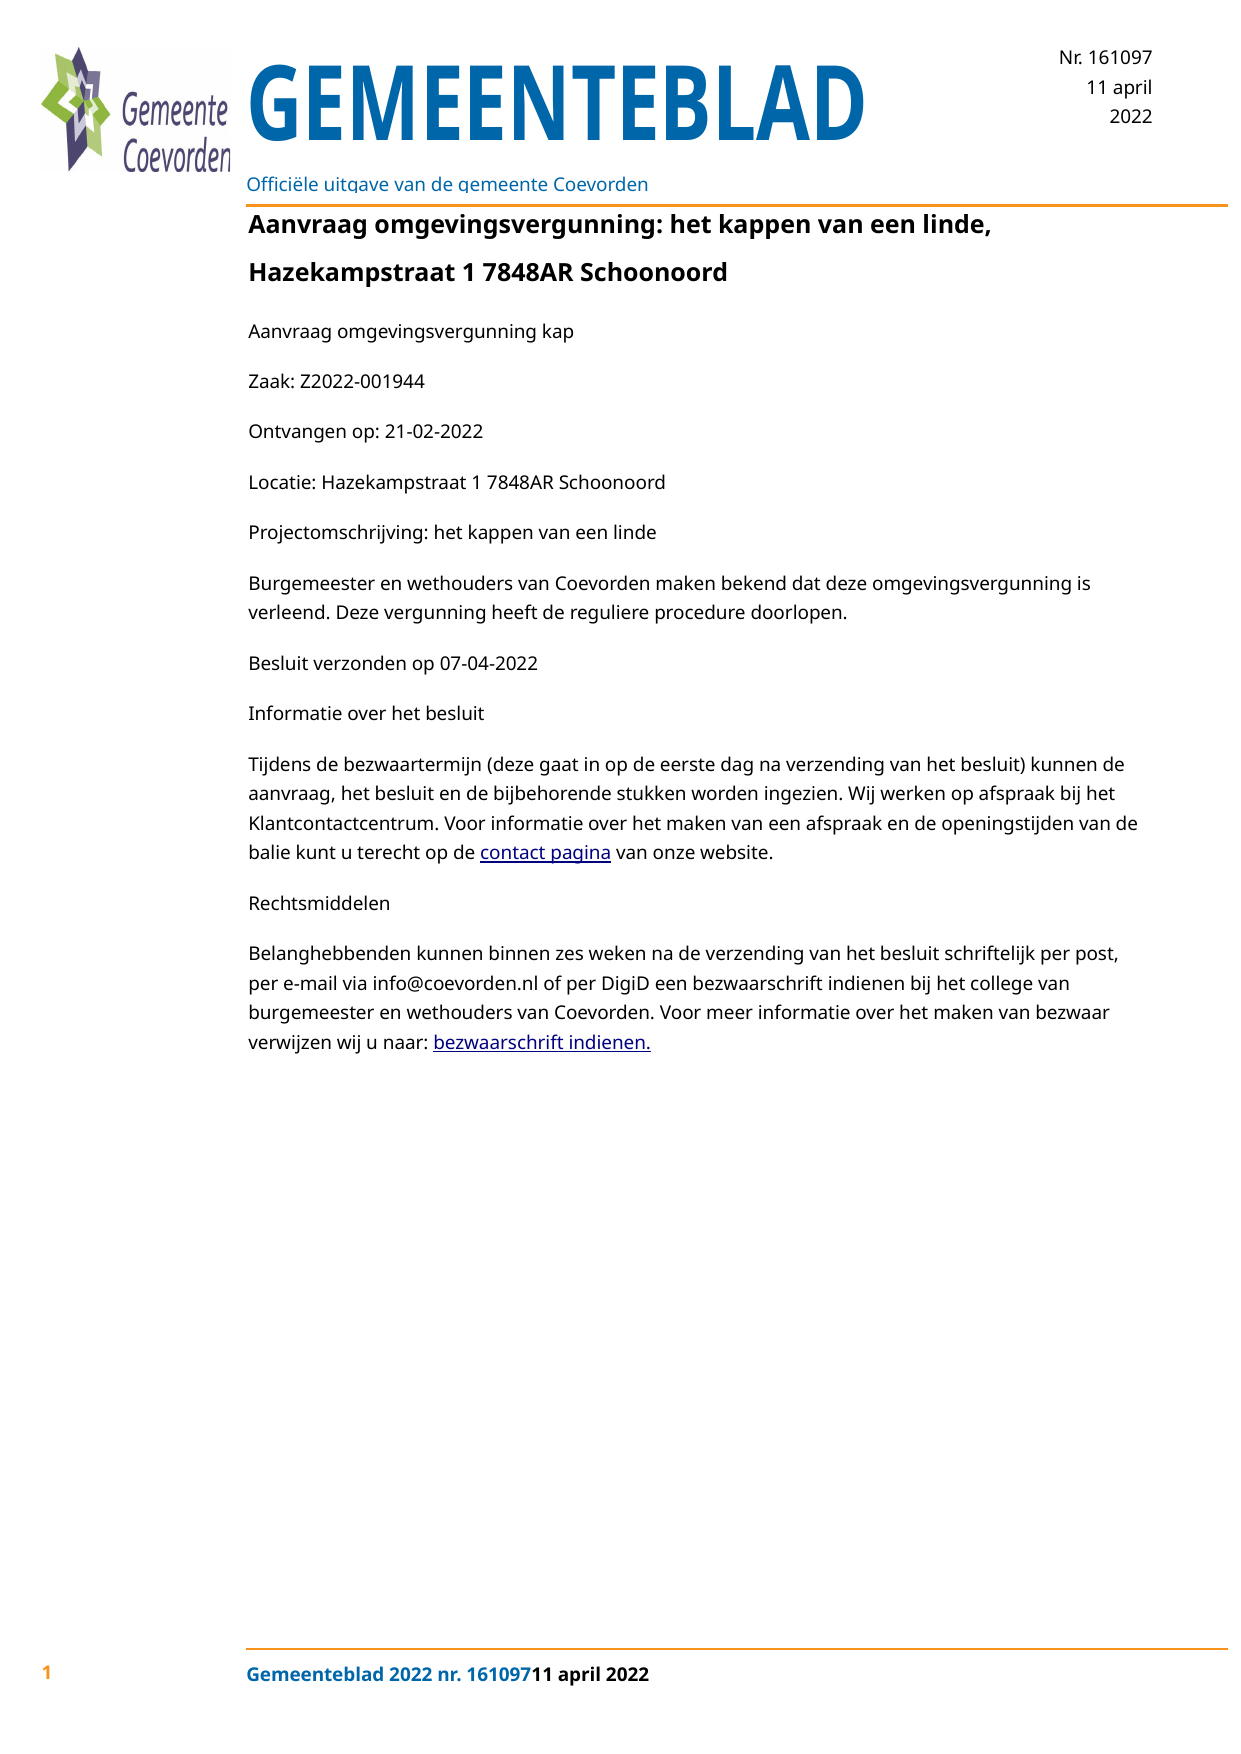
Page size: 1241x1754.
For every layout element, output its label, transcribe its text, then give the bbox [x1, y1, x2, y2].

text Aanvraag omgevingsvergunning kap [248, 318, 1152, 344]
text Burgemeester en wethouders van Coevorden maken bekend dat deze omgevingsvergunning is verleend. Deze vergunning heeft de reguliere procedure doorlopen. [248, 570, 1152, 625]
text Zaak: Z2022-001944 [248, 368, 1152, 394]
text Locatie: Hazekampstraat 1 7848AR Schoonoord [248, 469, 1152, 495]
text Projectomschrijving: het kappen van een linde [248, 519, 1152, 545]
text Ontvangen op: 21-02-2022 [248, 419, 1152, 444]
text Tijdens de bezwaartermijn (deze gaat in op de eerste dag na verzending van het besluit) kunnen de aanvraag, het besluit en de bijbehorende stukken worden ingezien. Wij werken op afspraak bij het Klantcontactcentrum. Voor informatie over het maken van een afspraak en de openingstijden van de balie kunt u terecht op de contact pagina van onze website. [248, 751, 1152, 865]
text Aanvraag omgevingsvergunning: het kappen van een linde, Hazekampstraat 1 7848AR Schoonoord [248, 207, 1152, 288]
text Rechtsmiddelen [248, 890, 1152, 916]
text Informatie over het besluit [248, 700, 1152, 726]
text Belanghebbenden kunnen binnen zes weken na de verzending van het besluit schriftelijk per post, per e-mail via info@coevorden.nl of per DigiD een bezwaarschrift indienen bij het college van burgemeester en wethouders van Coevorden. Voor meer informatie over het maken van bezwaar verwijzen wij u naar: bezwaarschrift indienen. [248, 940, 1152, 1055]
text Besluit verzonden op 07-04-2022 [248, 650, 1152, 676]
picture [41, 47, 231, 172]
